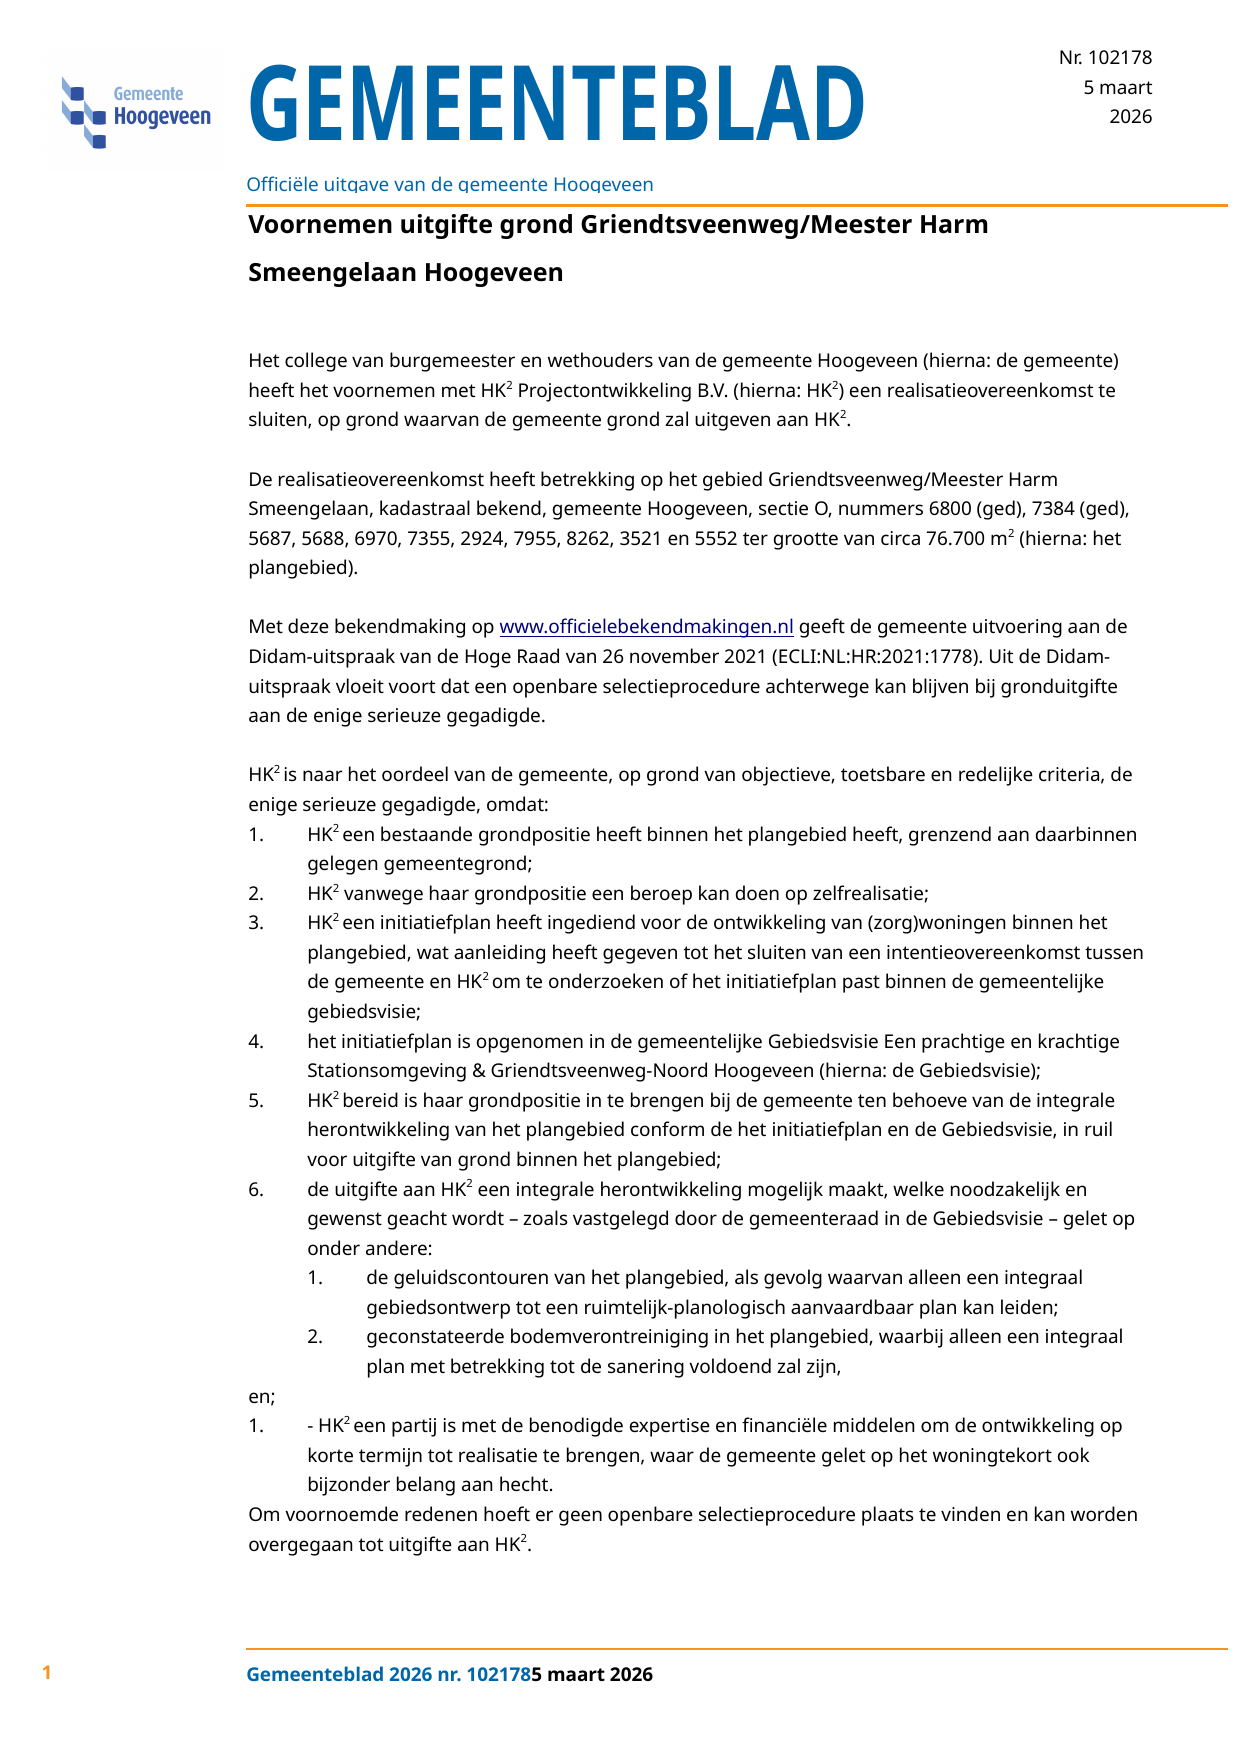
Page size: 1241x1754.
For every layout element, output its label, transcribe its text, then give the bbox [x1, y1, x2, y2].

text HK2 is naar het oordeel van de gemeente, op grond van objectieve, toetsbare en redelijke criteria, de enige serieuze gegadigde, omdat: [248, 762, 1152, 817]
text Voornemen uitgifte grond Griendtsveenweg/Meester Harm Smeengelaan Hoogeveen [248, 207, 1152, 288]
list - HK2 een partij is met de benodigde expertise en financiële middelen om de ontwikkeling op korte termijn tot realisatie te brengen, waar de gemeente gelet op het woningtekort ook bijzonder belang aan hecht. [248, 1412, 1152, 1497]
list HK2 een bestaande grondpositie heeft binnen het plangebied heeft, grenzend aan daarbinnen gelegen gemeentegrond; [248, 821, 1152, 876]
list HK2 een initiatiefplan heeft ingediend voor de ontwikkeling van (zorg)woningen binnen het plangebied, wat aanleiding heeft gegeven tot het sluiten van een intentieovereenkomst tussen de gemeente en HK2 om te onderzoeken of het initiatiefplan past binnen de gemeentelijke gebiedsvisie; [248, 909, 1152, 1024]
list geconstateerde bodemverontreiniging in het plangebied, waarbij alleen een integraal plan met betrekking tot de sanering voldoend zal zijn, [307, 1324, 1152, 1379]
picture [41, 47, 231, 172]
text Met deze bekendmaking op www.officielebekendmakingen.nl geeft de gemeente uitvoering aan de Didam-uitspraak van de Hoge Raad van 26 november 2021 (ECLI:NL:HR:2021:1778). Uit de Didam-uitspraak vloeit voort dat een openbare selectieprocedure achterwege kan blijven bij gronduitgifte aan de enige serieuze gegadigde. [248, 614, 1152, 728]
text Het college van burgemeester en wethouders van de gemeente Hoogeveen (hierna: de gemeente) heeft het voornemen met HK2 Projectontwikkeling B.V. (hierna: HK2) een realisatieovereenkomst te sluiten, op grond waarvan de gemeente grond zal uitgeven aan HK2. [248, 347, 1152, 432]
list HK2 bereid is haar grondpositie in te brengen bij de gemeente ten behoeve van de integrale herontwikkeling van het plangebied conform de het initiatiefplan en de Gebiedsvisie, in ruil voor uitgifte van grond binnen het plangebied; [248, 1087, 1152, 1172]
text en; [248, 1383, 1152, 1409]
text De realisatieovereenkomst heeft betrekking op het gebied Griendtsveenweg/Meester Harm Smeengelaan, kadastraal bekend, gemeente Hoogeveen, sectie O, nummers 6800 (ged), 7384 (ged), 5687, 5688, 6970, 7355, 2924, 7955, 8262, 3521 en 5552 ter grootte van circa 76.700 m2 (hierna: het plangebied). [248, 466, 1152, 580]
list de geluidscontouren van het plangebied, als gevolg waarvan alleen een integraal gebiedsontwerp tot een ruimtelijk-planologisch aanvaardbaar plan kan leiden; [307, 1264, 1152, 1320]
list het initiatiefplan is opgenomen in de gemeentelijke Gebiedsvisie Een prachtige en krachtige Stationsomgeving & Griendtsveenweg-Noord Hoogeveen (hierna: de Gebiedsvisie); [248, 1028, 1152, 1083]
list HK2 vanwege haar grondpositie een beroep kan doen op zelfrealisatie; [248, 880, 1152, 906]
text Om voornoemde redenen hoeft er geen openbare selectieprocedure plaats te vinden en kan worden overgegaan tot uitgifte aan HK2. [248, 1501, 1152, 1557]
list de uitgifte aan HK2 een integrale herontwikkeling mogelijk maakt, welke noodzakelijk en gewenst geacht wordt – zoals vastgelegd door de gemeenteraad in de Gebiedsvisie – gelet op onder andere: [248, 1176, 1152, 1261]
